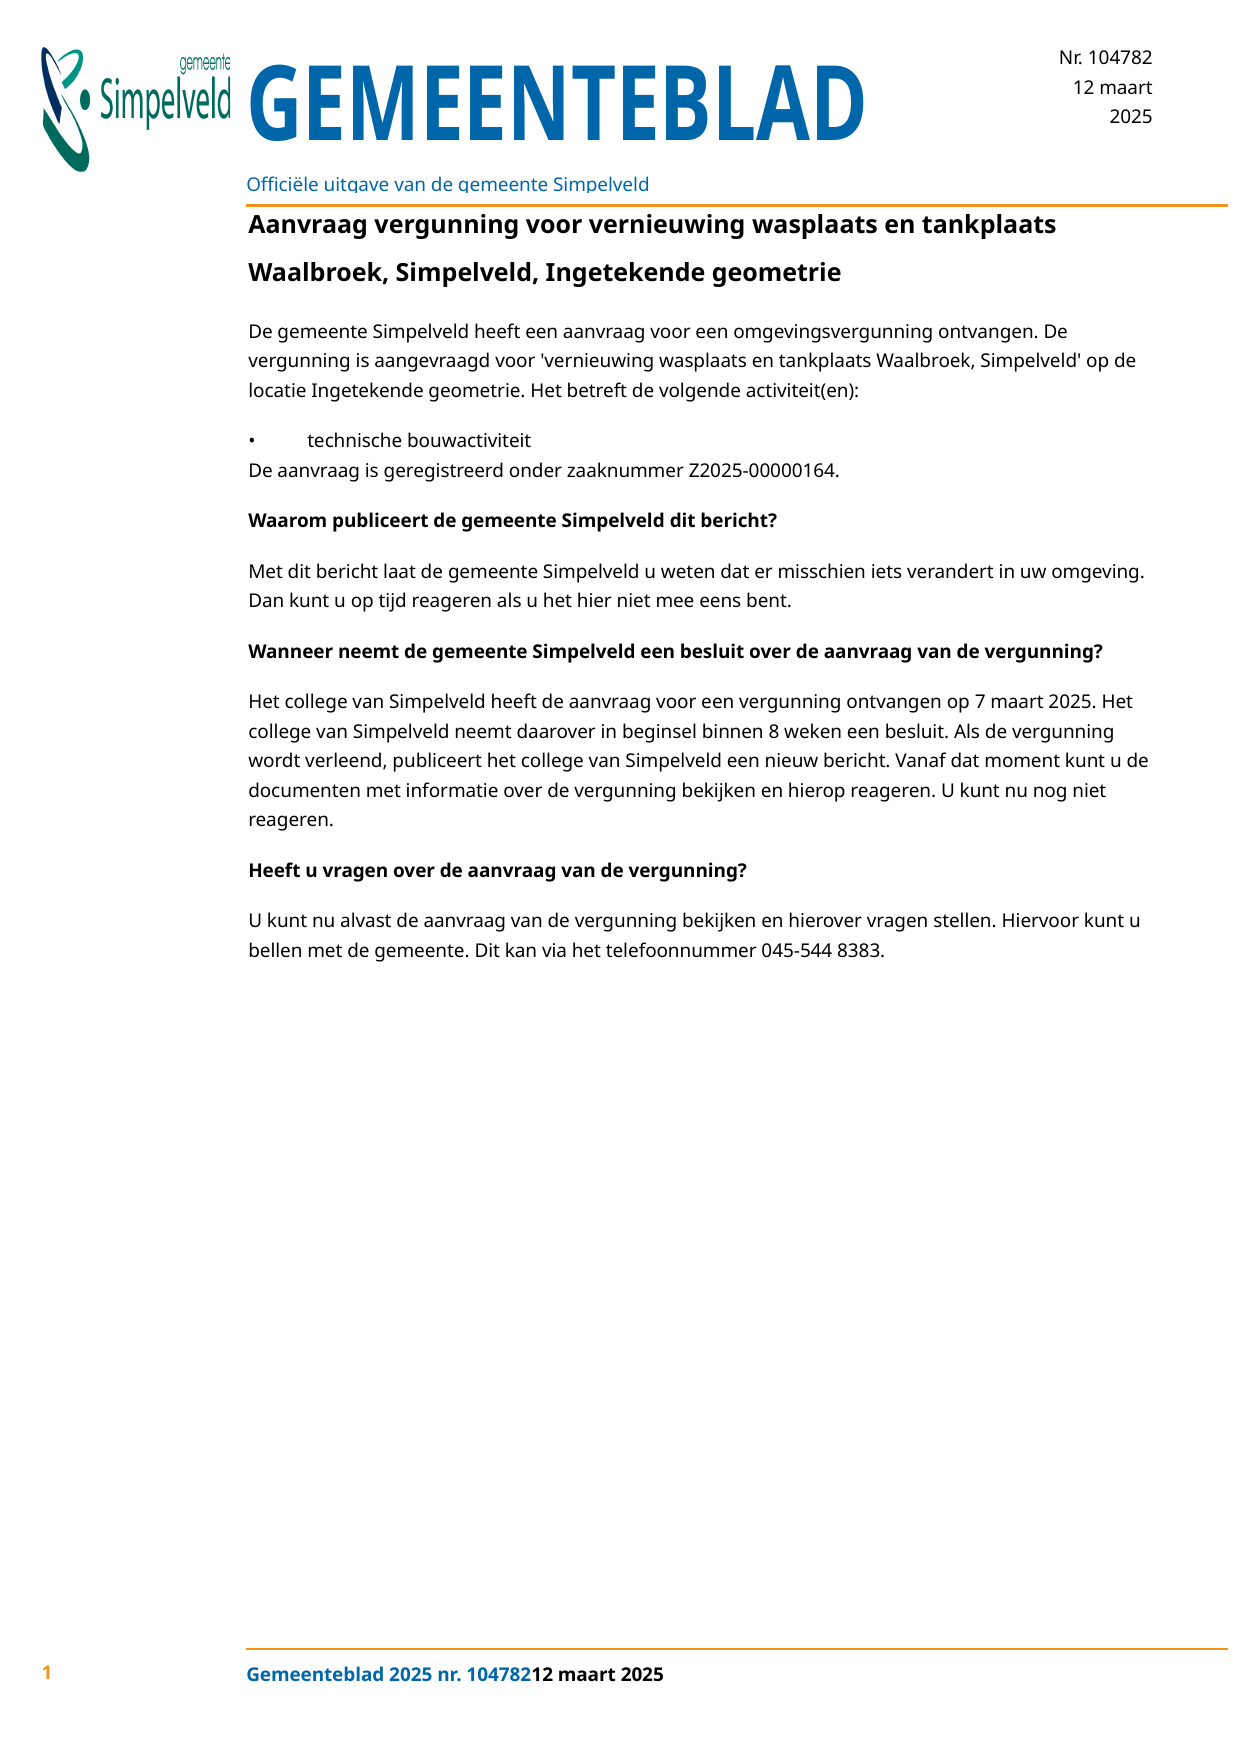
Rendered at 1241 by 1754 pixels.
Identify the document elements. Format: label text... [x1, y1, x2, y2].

text Aanvraag vergunning voor vernieuwing wasplaats en tankplaats Waalbroek, Simpelveld, Ingetekende geometrie [248, 207, 1152, 288]
list technische bouwactiviteit [248, 427, 1152, 453]
text Heeft u vragen over de aanvraag van de vergunning? [248, 857, 1152, 883]
text De aanvraag is geregistreerd onder zaaknummer Z2025-00000164. [248, 457, 1152, 483]
text Het college van Simpelveld heeft de aanvraag voor een vergunning ontvangen op 7 maart 2025. Het college van Simpelveld neemt daarover in beginsel binnen 8 weken een besluit. Als de vergunning wordt verleend, publiceert het college van Simpelveld een nieuw bericht. Vanaf dat moment kunt u de documenten met informatie over de vergunning bekijken en hierop reageren. U kunt nu nog niet reageren. [248, 688, 1152, 832]
text Wanneer neemt de gemeente Simpelveld een besluit over de aanvraag van de vergunning? [248, 638, 1152, 664]
text Met dit bericht laat de gemeente Simpelveld u weten dat er misschien iets verandert in uw omgeving. Dan kunt u op tijd reageren als u het hier niet mee eens bent. [248, 558, 1152, 613]
picture [41, 47, 231, 172]
text De gemeente Simpelveld heeft een aanvraag voor een omgevingsvergunning ontvangen. De vergunning is aangevraagd voor 'vernieuwing wasplaats en tankplaats Waalbroek, Simpelveld' op de locatie Ingetekende geometrie. Het betreft de volgende activiteit(en): [248, 318, 1152, 403]
text U kunt nu alvast de aanvraag van de vergunning bekijken en hierover vragen stellen. Hiervoor kunt u bellen met de gemeente. Dit kan via het telefoonnummer 045-544 8383. [248, 907, 1152, 963]
text Waarom publiceert de gemeente Simpelveld dit bericht? [248, 507, 1152, 533]
